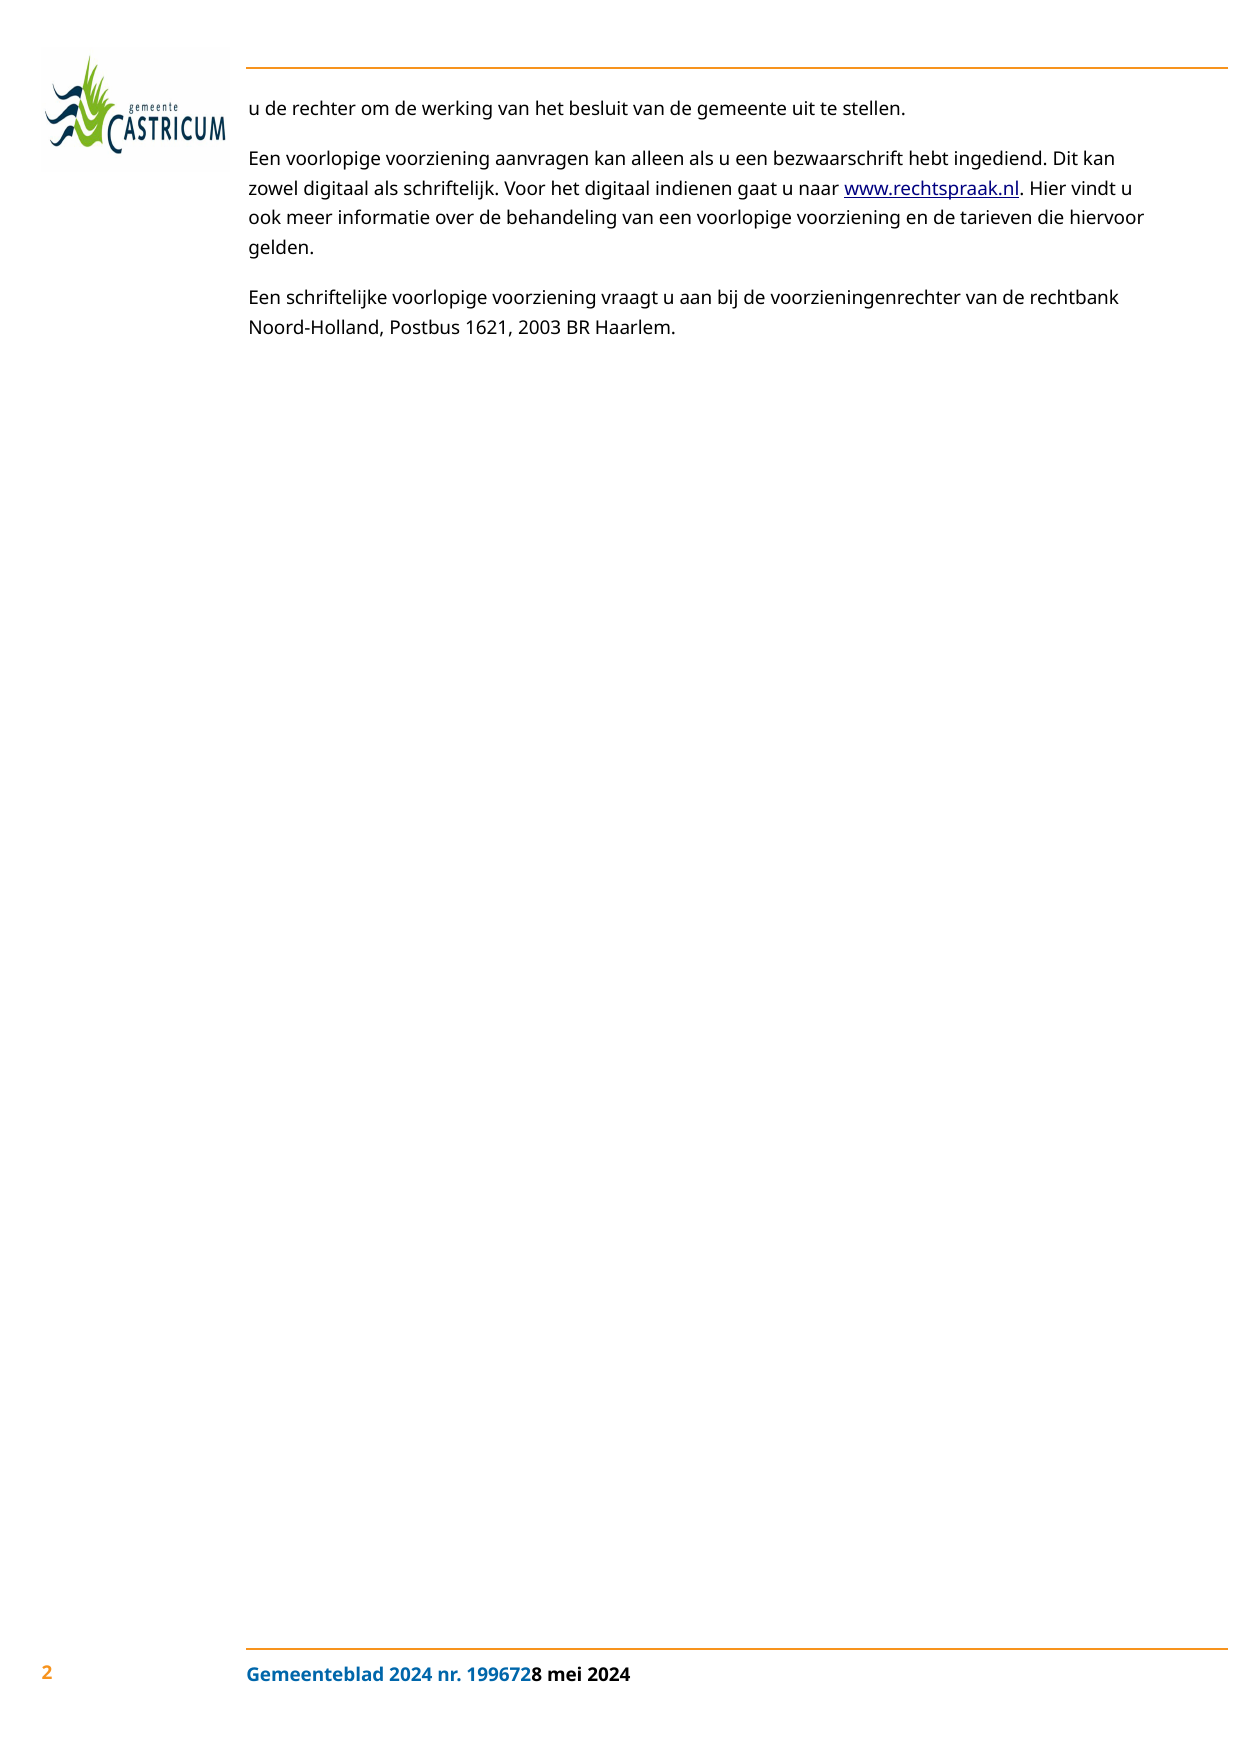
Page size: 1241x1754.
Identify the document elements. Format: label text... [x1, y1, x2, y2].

picture [41, 47, 231, 172]
text Een schriftelijke voorlopige voorziening vraagt u aan bij de voorzieningenrechter van de rechtbank Noord-Holland, Postbus 1621, 2003 BR Haarlem. [248, 284, 1152, 340]
text u de rechter om de werking van het besluit van de gemeente uit te stellen. [248, 95, 1152, 121]
text Een voorlopige voorziening aanvragen kan alleen als u een bezwaarschrift hebt ingediend. Dit kan zowel digitaal als schriftelijk. Voor het digitaal indienen gaat u naar www.rechtspraak.nl. Hier vindt u ook meer informatie over de behandeling van een voorlopige voorziening en de tarieven die hiervoor gelden. [248, 145, 1152, 260]
